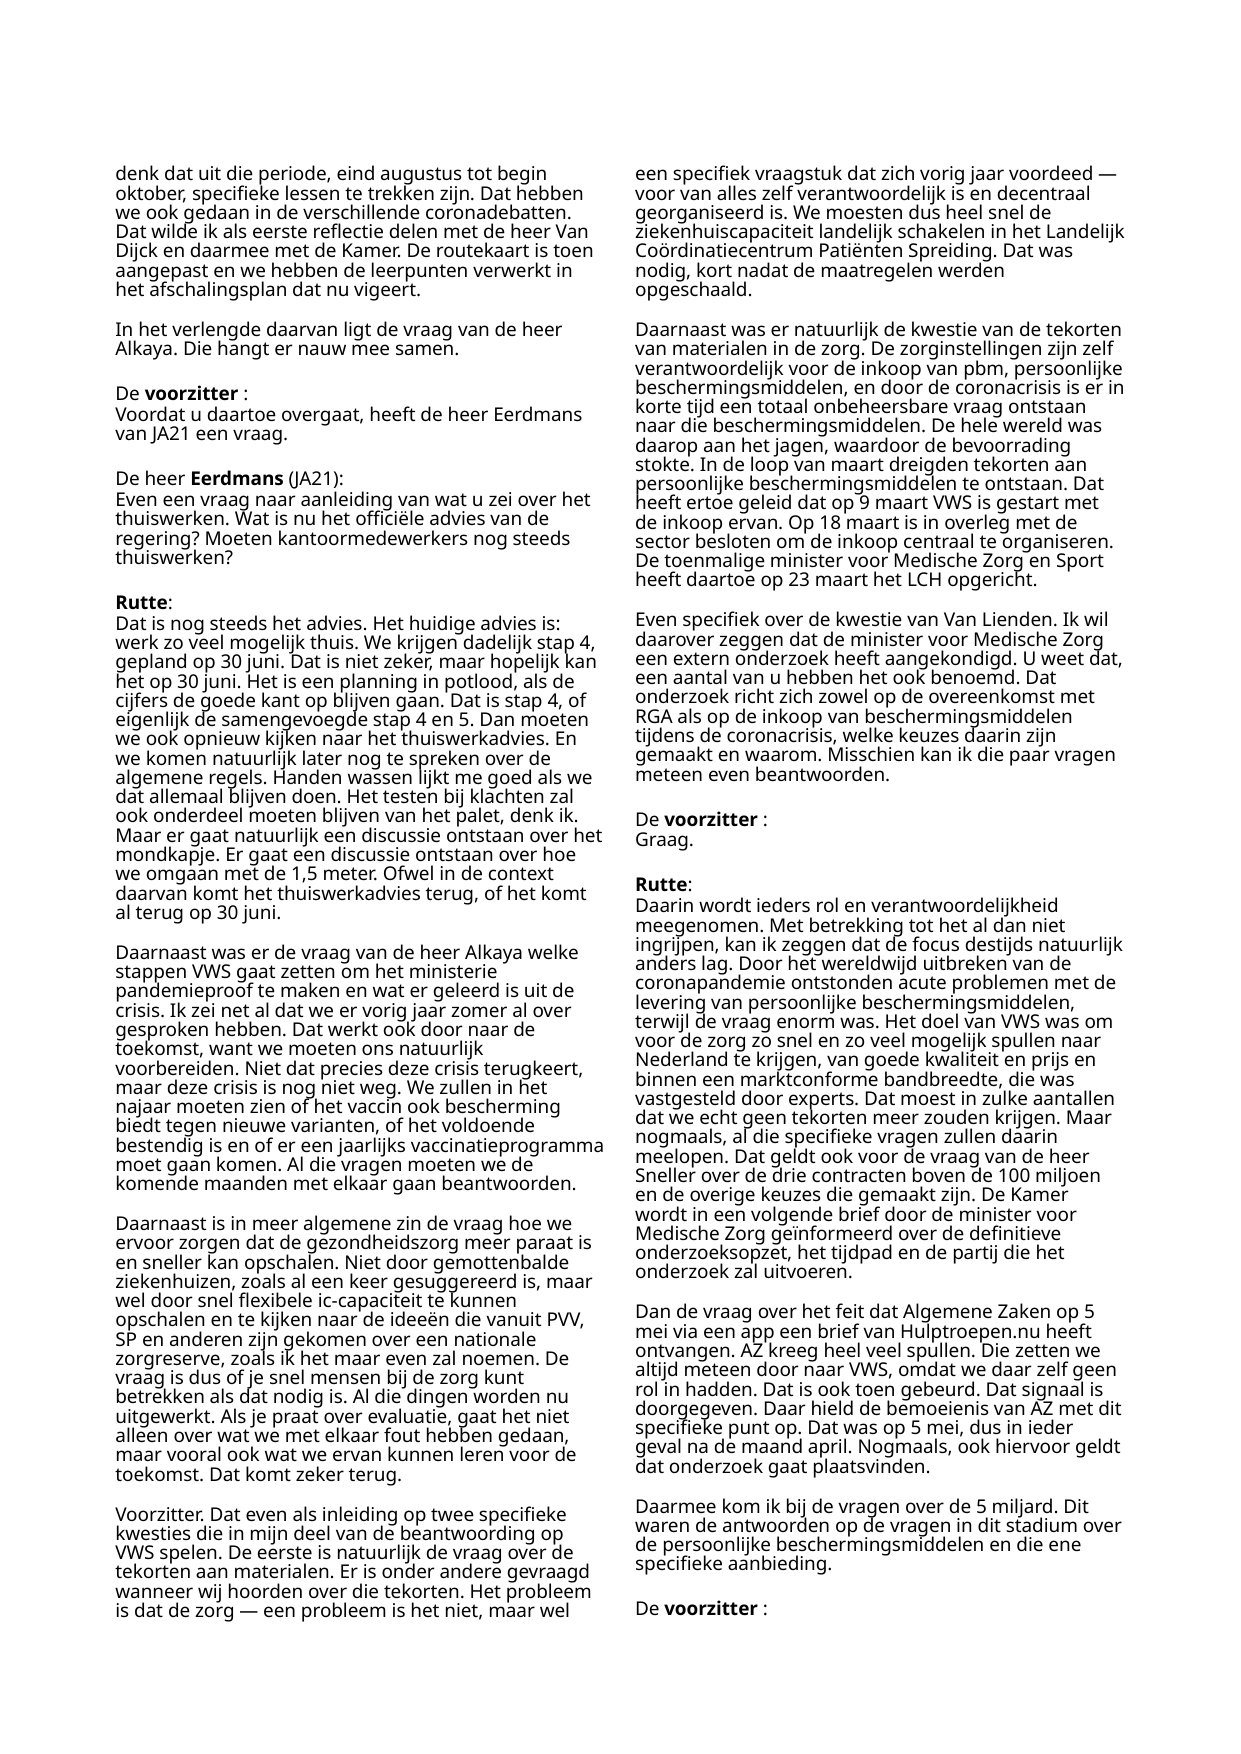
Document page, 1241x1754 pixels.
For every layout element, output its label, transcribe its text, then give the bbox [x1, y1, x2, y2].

text Daarnaast was er natuurlijk de kwestie van de tekorten van materialen in de zorg. De zorginstellingen zijn zelf verantwoordelijk voor de inkoop van pbm, persoonlijke beschermingsmiddelen, en door de coronacrisis is er in korte tijd een totaal onbeheersbare vraag ontstaan naar die beschermingsmiddelen. De hele wereld was daarop aan het jagen, waardoor de bevoorrading stokte. In de loop van maart dreigden tekorten aan persoonlijke beschermingsmiddelen te ontstaan. Dat heeft ertoe geleid dat op 9 maart VWS is gestart met de inkoop ervan. Op 18 maart is in overleg met de sector besloten om de inkoop centraal te organiseren. De toenmalige minister voor Medische Zorg en Sport heeft daartoe op 23 maart het LCH opgericht. [635, 321, 1125, 591]
text denk dat uit die periode, eind augustus tot begin oktober, specifieke lessen te trekken zijn. Dat hebben we ook gedaan in de verschillende coronadebatten. Dat wilde ik als eerste reflectie delen met de heer Van Dijck en daarmee met de Kamer. De routekaart is toen aangepast en we hebben de leerpunten verwerkt in het afschalingsplan dat nu vigeert. [115, 165, 605, 300]
text De heer Eerdmans (JA21): [115, 465, 605, 491]
text Even een vraag naar aanleiding van wat u zei over het thuiswerken. Wat is nu het officiële advies van de regering? Moeten kantoormedewerkers nog steeds thuiswerken? [115, 491, 605, 568]
text Rutte: [635, 872, 1125, 897]
text Even specifiek over de kwestie van Van Lienden. Ik wil daarover zeggen dat de minister voor Medische Zorg een extern onderzoek heeft aangekondigd. U weet dat, een aantal van u hebben het ook benoemd. Dat onderzoek richt zich zowel op de overeenkomst met RGA als op de inkoop van beschermingsmiddelen tijdens de coronacrisis, welke keuzes daarin zijn gemaakt en waarom. Misschien kan ik die paar vragen meteen even beantwoorden. [635, 611, 1125, 785]
text Daarmee kom ik bij de vragen over de 5 miljard. Dit waren de antwoorden op de vragen in dit stadium over de persoonlijke beschermingsmiddelen en die ene specifieke aanbieding. [635, 1498, 1125, 1575]
text een specifiek vraagstuk dat zich vorig jaar voordeed — voor van alles zelf verantwoordelijk is en decentraal georganiseerd is. We moesten dus heel snel de ziekenhuiscapaciteit landelijk schakelen in het Landelijk Coördinatiecentrum Patiënten Spreiding. Dat was nodig, kort nadat de maatregelen werden opgeschaald. [635, 165, 1125, 300]
text Graag. [635, 831, 1125, 851]
text Dan de vraag over het feit dat Algemene Zaken op 5 mei via een app een brief van Hulptroepen.nu heeft ontvangen. AZ kreeg heel veel spullen. Die zetten we altijd meteen door naar VWS, omdat we daar zelf geen rol in hadden. Dat is ook toen gebeurd. Dat signaal is doorgegeven. Daar hield de bemoeienis van AZ met dit specifieke punt op. Dat was op 5 mei, dus in ieder geval na de maand april. Nogmaals, ook hiervoor geldt dat onderzoek gaat plaatsvinden. [635, 1303, 1125, 1477]
text Voorzitter. Dat even als inleiding op twee specifieke kwesties die in mijn deel van de beantwoording op VWS spelen. De eerste is natuurlijk de vraag over de tekorten aan materialen. Er is onder andere gevraagd wanneer wij hoorden over die tekorten. Het probleem is dat de zorg — een probleem is het niet, maar wel [115, 1506, 605, 1621]
text Daarnaast was er de vraag van de heer Alkaya welke stappen VWS gaat zetten om het ministerie pandemieproof te maken en wat er geleerd is uit de crisis. Ik zei net al dat we er vorig jaar zomer al over gesproken hebben. Dat werkt ook door naar de toekomst, want we moeten ons natuurlijk voorbereiden. Niet dat precies deze crisis terugkeert, maar deze crisis is nog niet weg. We zullen in het najaar moeten zien of het vaccin ook bescherming biedt tegen nieuwe varianten, of het voldoende bestendig is en of er een jaarlijks vaccinatieprogramma moet gaan komen. Al die vragen moeten we de komende maanden met elkaar gaan beantwoorden. [115, 944, 605, 1194]
text Daarnaast is in meer algemene zin de vraag hoe we ervoor zorgen dat de gezondheidszorg meer paraat is en sneller kan opschalen. Niet door gemottenbalde ziekenhuizen, zoals al een keer gesuggereerd is, maar wel door snel flexibele ic-capaciteit te kunnen opschalen en te kijken naar de ideeën die vanuit PVV, SP en anderen zijn gekomen over een nationale zorgreserve, zoals ik het maar even zal noemen. De vraag is dus of je snel mensen bij de zorg kunt betrekken als dat nodig is. Al die dingen worden nu uitgewerkt. Als je praat over evaluatie, gaat het niet alleen over wat we met elkaar fout hebben gedaan, maar vooral ook wat we ervan kunnen leren voor de toekomst. Dat komt zeker terug. [115, 1215, 605, 1485]
text Voordat u daartoe overgaat, heeft de heer Eerdmans van JA21 een vraag. [115, 406, 605, 444]
text In het verlengde daarvan ligt de vraag van de heer Alkaya. Die hangt er nauw mee samen. [115, 321, 605, 359]
text Dat is nog steeds het advies. Het huidige advies is: werk zo veel mogelijk thuis. We krijgen dadelijk stap 4, gepland op 30 juni. Dat is niet zeker, maar hopelijk kan het op 30 juni. Het is een planning in potlood, als de cijfers de goede kant op blijven gaan. Dat is stap 4, of eigenlijk de samengevoegde stap 4 en 5. Dan moeten we ook opnieuw kijken naar het thuiswerkadvies. En we komen natuurlijk later nog te spreken over de algemene regels. Handen wassen lijkt me goed als we dat allemaal blijven doen. Het testen bij klachten zal ook onderdeel moeten blijven van het palet, denk ik. Maar er gaat natuurlijk een discussie ontstaan over het mondkapje. Er gaat een discussie ontstaan over hoe we omgaan met de 1,5 meter. Ofwel in de context daarvan komt het thuiswerkadvies terug, of het komt al terug op 30 juni. [115, 615, 605, 923]
text Daarin wordt ieders rol en verantwoordelijkheid meegenomen. Met betrekking tot het al dan niet ingrijpen, kan ik zeggen dat de focus destijds natuurlijk anders lag. Door het wereldwijd uitbreken van de coronapandemie ontstonden acute problemen met de levering van persoonlijke beschermingsmiddelen, terwijl de vraag enorm was. Het doel van VWS was om voor de zorg zo snel en zo veel mogelijk spullen naar Nederland te krijgen, van goede kwaliteit en prijs en binnen een marktconforme bandbreedte, die was vastgesteld door experts. Dat moest in zulke aantallen dat we echt geen tekorten meer zouden krijgen. Maar nogmaals, al die specifieke vragen zullen daarin meelopen. Dat geldt ook voor de vraag van de heer Sneller over de drie contracten boven de 100 miljoen en de overige keuzes die gemaakt zijn. De Kamer wordt in een volgende brief door de minister voor Medische Zorg geïnformeerd over de definitieve onderzoeksopzet, het tijdpad en de partij die het onderzoek zal uitvoeren. [635, 897, 1125, 1283]
text De voorzitter : [635, 1596, 1125, 1621]
text Rutte: [115, 589, 605, 615]
text De voorzitter : [635, 806, 1125, 831]
text De voorzitter : [115, 380, 605, 406]
